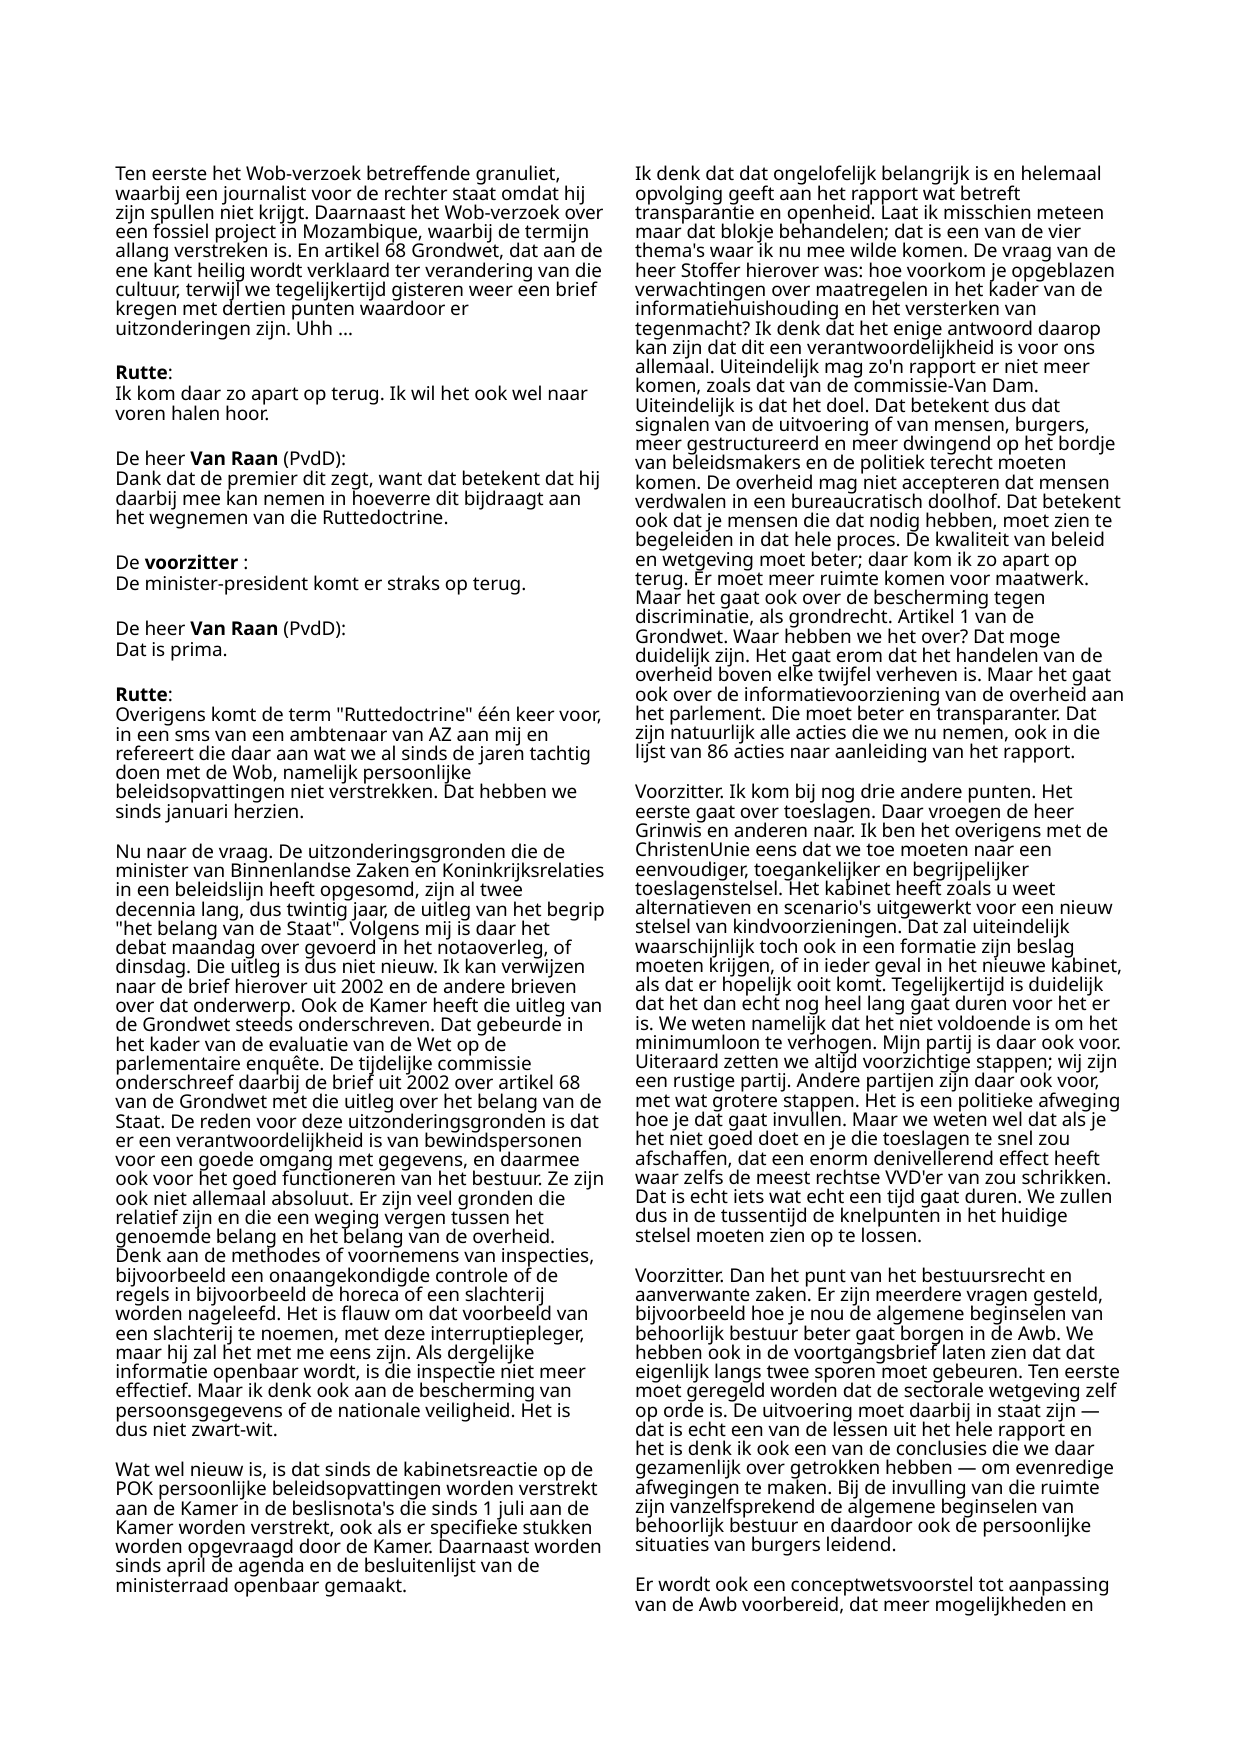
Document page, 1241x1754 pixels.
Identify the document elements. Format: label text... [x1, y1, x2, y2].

text Ik kom daar zo apart op terug. Ik wil het ook wel naar voren halen hoor. [115, 385, 605, 424]
text Ik denk dat dat ongelofelijk belangrijk is en helemaal opvolging geeft aan het rapport wat betreft transparantie en openheid. Laat ik misschien meteen maar dat blokje behandelen; dat is een van de vier thema's waar ik nu mee wilde komen. De vraag van de heer Stoffer hierover was: hoe voorkom je opgeblazen verwachtingen over maatregelen in het kader van de informatiehuishouding en het versterken van tegenmacht? Ik denk dat het enige antwoord daarop kan zijn dat dit een verantwoordelijkheid is voor ons allemaal. Uiteindelijk mag zo'n rapport er niet meer komen, zoals dat van de commissie-Van Dam. Uiteindelijk is dat het doel. Dat betekent dus dat signalen van de uitvoering of van mensen, burgers, meer gestructureerd en meer dwingend op het bordje van beleidsmakers en de politiek terecht moeten komen. De overheid mag niet accepteren dat mensen verdwalen in een bureaucratisch doolhof. Dat betekent ook dat je mensen die dat nodig hebben, moet zien te begeleiden in dat hele proces. De kwaliteit van beleid en wetgeving moet beter; daar kom ik zo apart op terug. Er moet meer ruimte komen voor maatwerk. Maar het gaat ook over de bescherming tegen discriminatie, als grondrecht. Artikel 1 van de Grondwet. Waar hebben we het over? Dat moge duidelijk zijn. Het gaat erom dat het handelen van de overheid boven elke twijfel verheven is. Maar het gaat ook over de informatievoorziening van de overheid aan het parlement. Die moet beter en transparanter. Dat zijn natuurlijk alle acties die we nu nemen, ook in die lijst van 86 acties naar aanleiding van het rapport. [635, 165, 1125, 763]
text De voorzitter : [115, 549, 605, 575]
text Dat is prima. [115, 641, 605, 660]
text Nu naar de vraag. De uitzonderingsgronden die de minister van Binnenlandse Zaken en Koninkrijksrelaties in een beleidslijn heeft opgesomd, zijn al twee decennia lang, dus twintig jaar, de uitleg van het begrip "het belang van de Staat". Volgens mij is daar het debat maandag over gevoerd in het notaoverleg, of dinsdag. Die uitleg is dus niet nieuw. Ik kan verwijzen naar de brief hierover uit 2002 en de andere brieven over dat onderwerp. Ook de Kamer heeft die uitleg van de Grondwet steeds onderschreven. Dat gebeurde in het kader van de evaluatie van de Wet op de parlementaire enquête. De tijdelijke commissie onderschreef daarbij de brief uit 2002 over artikel 68 van de Grondwet met die uitleg over het belang van de Staat. De reden voor deze uitzonderingsgronden is dat er een verantwoordelijkheid is van bewindspersonen voor een goede omgang met gegevens, en daarmee ook voor het goed functioneren van het bestuur. Ze zijn ook niet allemaal absoluut. Er zijn veel gronden die relatief zijn en die een weging vergen tussen het genoemde belang en het belang van de overheid. Denk aan de methodes of voornemens van inspecties, bijvoorbeeld een onaangekondigde controle of de regels in bijvoorbeeld de horeca of een slachterij worden nageleefd. Het is flauw om dat voorbeeld van een slachterij te noemen, met deze interruptiepleger, maar hij zal het met me eens zijn. Als dergelijke informatie openbaar wordt, is die inspectie niet meer effectief. Maar ik denk ook aan de bescherming van persoonsgegevens of de nationale veiligheid. Het is dus niet zwart-wit. [115, 843, 605, 1440]
text Wat wel nieuw is, is dat sinds de kabinetsreactie op de POK persoonlijke beleidsopvattingen worden verstrekt aan de Kamer in de beslisnota's die sinds 1 juli aan de Kamer worden verstrekt, ook als er specifieke stukken worden opgevraagd door de Kamer. Daarnaast worden sinds april de agenda en de besluitenlijst van de ministerraad openbaar gemaakt. [115, 1461, 605, 1596]
text Voorzitter. Ik kom bij nog drie andere punten. Het eerste gaat over toeslagen. Daar vroegen de heer Grinwis en anderen naar. Ik ben het overigens met de ChristenUnie eens dat we toe moeten naar een eenvoudiger, toegankelijker en begrijpelijker toeslagenstelsel. Het kabinet heeft zoals u weet alternatieven en scenario's uitgewerkt voor een nieuw stelsel van kindvoorzieningen. Dat zal uiteindelijk waarschijnlijk toch ook in een formatie zijn beslag moeten krijgen, of in ieder geval in het nieuwe kabinet, als dat er hopelijk ooit komt. Tegelijkertijd is duidelijk dat het dan echt nog heel lang gaat duren voor het er is. We weten namelijk dat het niet voldoende is om het minimumloon te verhogen. Mijn partij is daar ook voor. Uiteraard zetten we altijd voorzichtige stappen; wij zijn een rustige partij. Andere partijen zijn daar ook voor, met wat grotere stappen. Het is een politieke afweging hoe je dat gaat invullen. Maar we weten wel dat als je het niet goed doet en je die toeslagen te snel zou afschaffen, dat een enorm denivellerend effect heeft waar zelfs de meest rechtse VVD'er van zou schrikken. Dat is echt iets wat echt een tijd gaat duren. We zullen dus in de tussentijd de knelpunten in het huidige stelsel moeten zien op te lossen. [635, 783, 1125, 1246]
text De heer Van Raan (PvdD): [115, 615, 605, 641]
text Rutte: [115, 359, 605, 385]
text Voorzitter. Dan het punt van het bestuursrecht en aanverwante zaken. Er zijn meerdere vragen gesteld, bijvoorbeeld hoe je nou de algemene beginselen van behoorlijk bestuur beter gaat borgen in de Awb. We hebben ook in de voortgangsbrief laten zien dat dat eigenlijk langs twee sporen moet gebeuren. Ten eerste moet geregeld worden dat de sectorale wetgeving zelf op orde is. De uitvoering moet daarbij in staat zijn — dat is echt een van de lessen uit het hele rapport en het is denk ik ook een van de conclusies die we daar gezamenlijk over getrokken hebben — om evenredige afwegingen te maken. Bij de invulling van die ruimte zijn vanzelfsprekend de algemene beginselen van behoorlijk bestuur en daardoor ook de persoonlijke situaties van burgers leidend. [635, 1267, 1125, 1556]
text Dank dat de premier dit zegt, want dat betekent dat hij daarbij mee kan nemen in hoeverre dit bijdraagt aan het wegnemen van die Ruttedoctrine. [115, 470, 605, 528]
text Overigens komt de term "Ruttedoctrine" één keer voor, in een sms van een ambtenaar van AZ aan mij en refereert die daar aan wat we al sinds de jaren tachtig doen met de Wob, namelijk persoonlijke beleidsopvattingen niet verstrekken. Dat hebben we sinds januari herzien. [115, 706, 605, 822]
text Rutte: [115, 681, 605, 706]
text Er wordt ook een conceptwetsvoorstel tot aanpassing van de Awb voorbereid, dat meer mogelijkheden en [635, 1576, 1125, 1615]
text De minister-president komt er straks op terug. [115, 575, 605, 594]
text Ten eerste het Wob-verzoek betreffende granuliet, waarbij een journalist voor de rechter staat omdat hij zijn spullen niet krijgt. Daarnaast het Wob-verzoek over een fossiel project in Mozambique, waarbij de termijn allang verstreken is. En artikel 68 Grondwet, dat aan de ene kant heilig wordt verklaard ter verandering van die cultuur, terwijl we tegelijkertijd gisteren weer een brief kregen met dertien punten waardoor er uitzonderingen zijn. Uhh … [115, 165, 605, 339]
text De heer Van Raan (PvdD): [115, 445, 605, 470]
